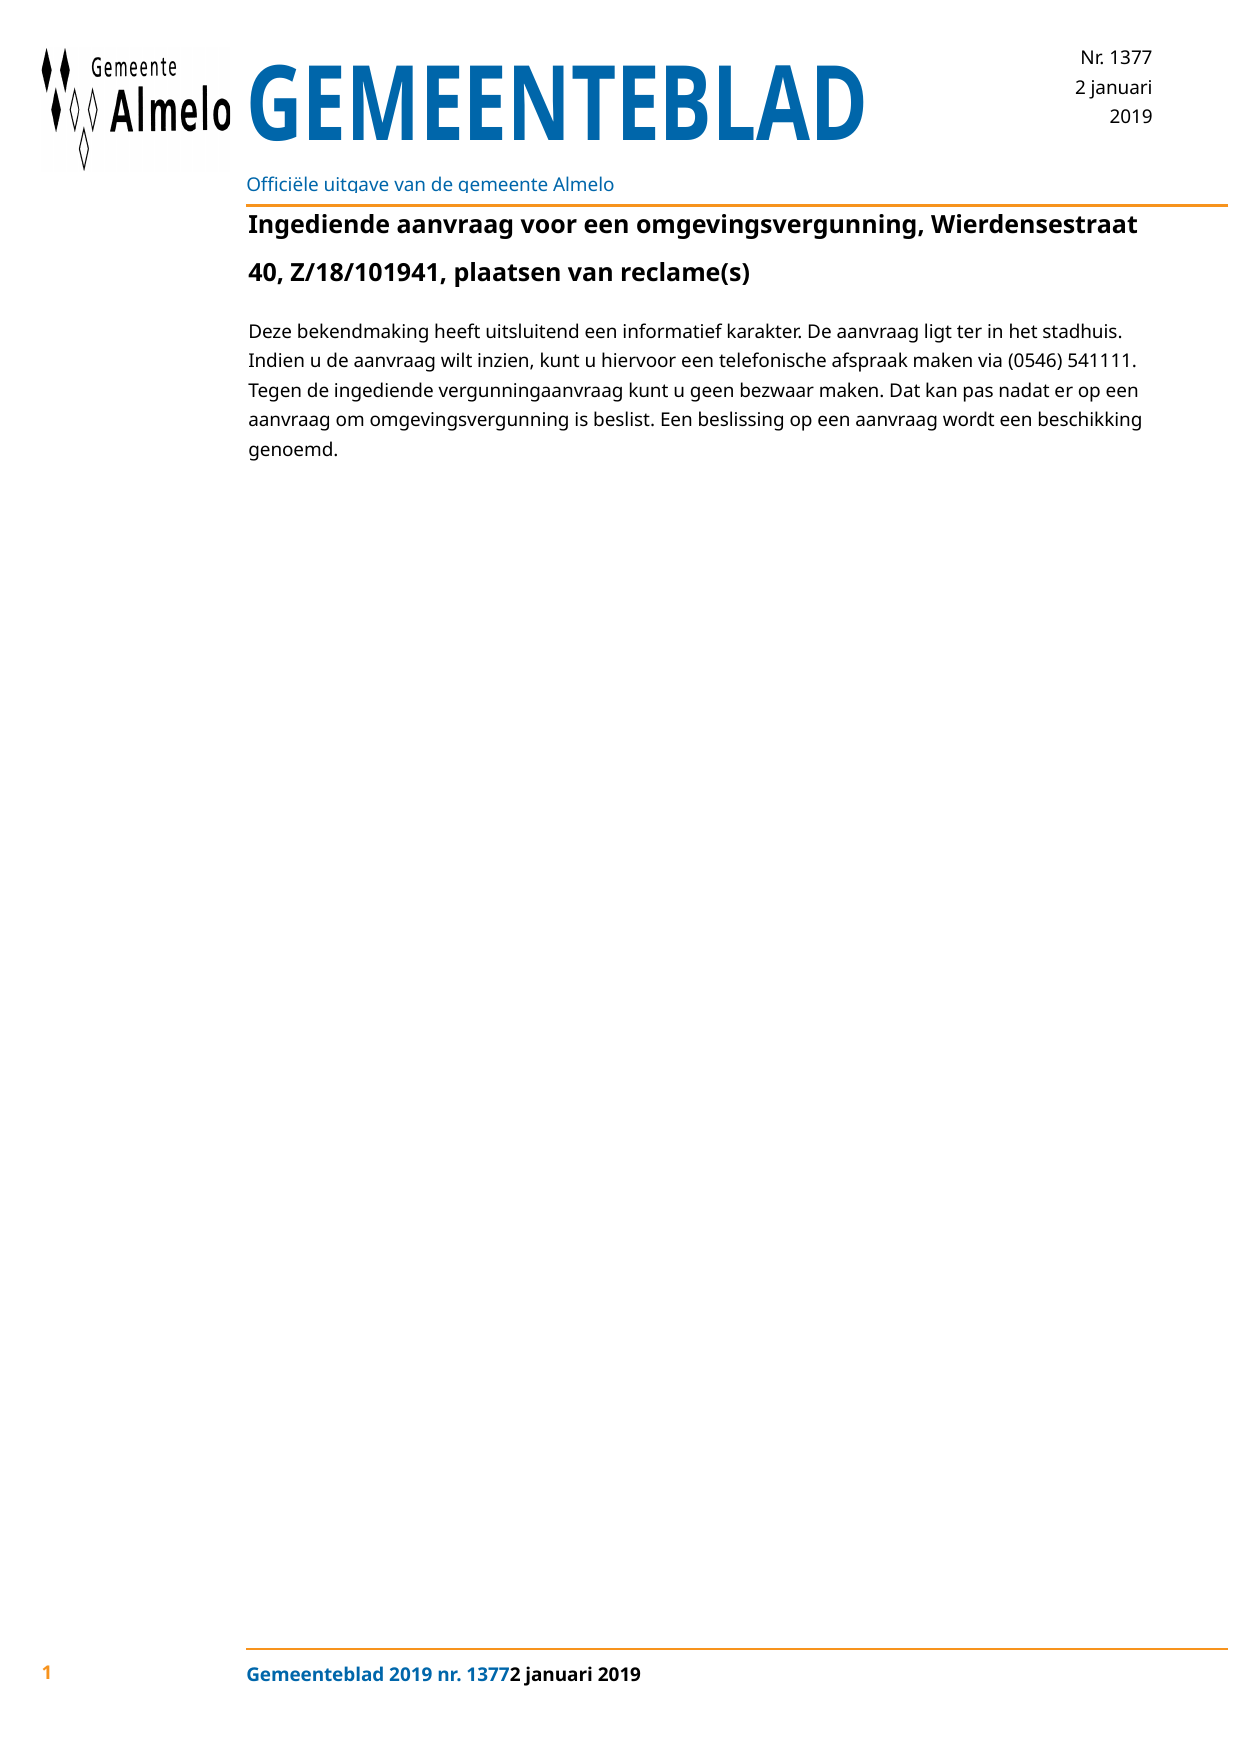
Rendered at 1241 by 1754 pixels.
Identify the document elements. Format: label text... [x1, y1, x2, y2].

text Ingediende aanvraag voor een omgevingsvergunning, Wierdensestraat 40, Z/18/101941, plaatsen van reclame(s) [248, 207, 1152, 288]
picture [41, 47, 231, 172]
text Deze bekendmaking heeft uitsluitend een informatief karakter. De aanvraag ligt ter in het stadhuis. Indien u de aanvraag wilt inzien, kunt u hiervoor een telefonische afspraak maken via (0546) 541111. Tegen de ingediende vergunningaanvraag kunt u geen bezwaar maken. Dat kan pas nadat er op een aanvraag om omgevingsvergunning is beslist. Een beslissing op een aanvraag wordt een beschikking genoemd. [248, 318, 1152, 462]
